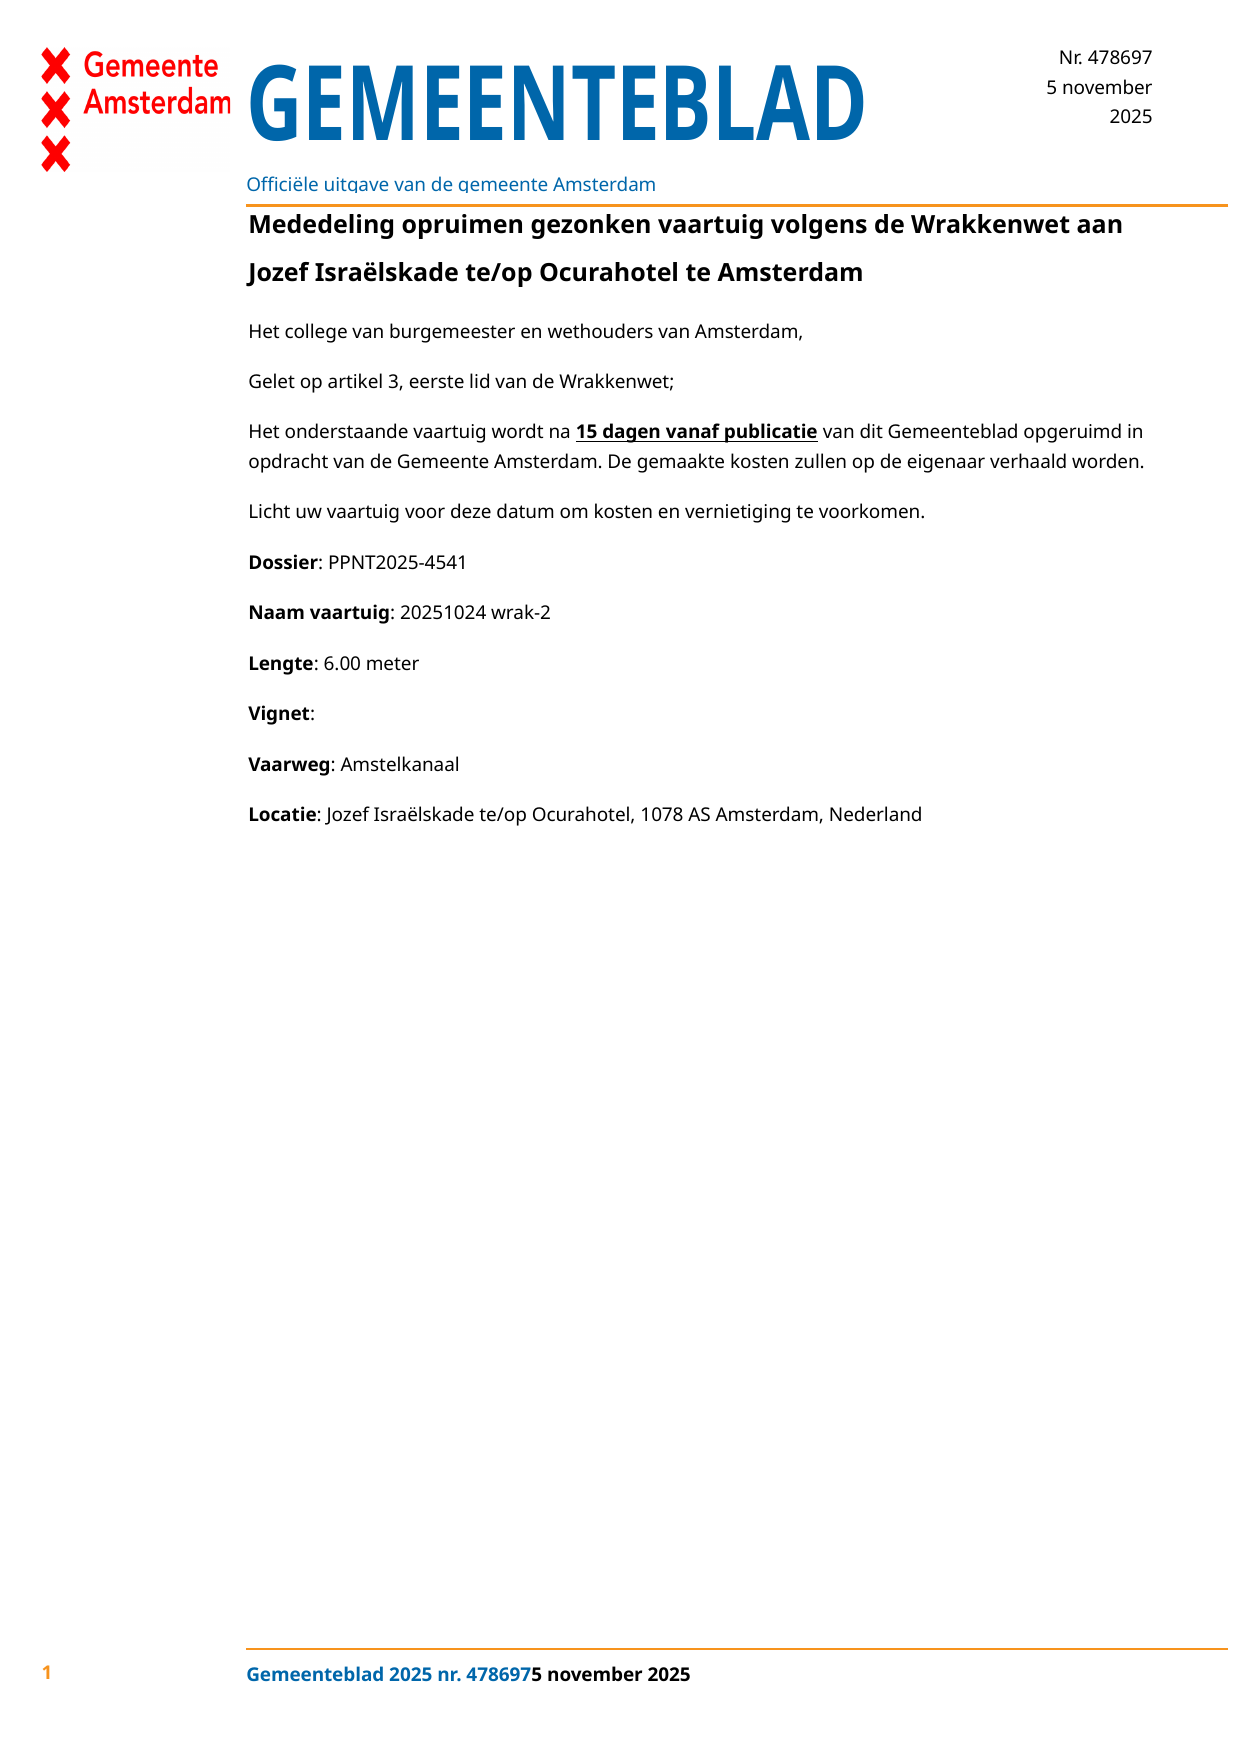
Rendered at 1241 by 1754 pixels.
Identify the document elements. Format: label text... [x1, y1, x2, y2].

text Het college van burgemeester en wethouders van Amsterdam, [248, 318, 1152, 344]
picture [41, 47, 231, 172]
text Het onderstaande vaartuig wordt na 15 dagen vanaf publicatie van dit Gemeenteblad opgeruimd in opdracht van de Gemeente Amsterdam. De gemaakte kosten zullen op de eigenaar verhaald worden. [248, 419, 1152, 474]
text Vignet: [248, 700, 1152, 726]
text Mededeling opruimen gezonken vaartuig volgens de Wrakkenwet aan Jozef Israëlskade te/op Ocurahotel te Amsterdam [248, 207, 1152, 288]
text Gelet op artikel 3, eerste lid van de Wrakkenwet; [248, 368, 1152, 394]
text Vaarweg: Amstelkanaal [248, 751, 1152, 777]
text Locatie: Jozef Israëlskade te/op Ocurahotel, 1078 AS Amsterdam, Nederland [248, 801, 1152, 827]
text Lengte: 6.00 meter [248, 650, 1152, 676]
text Licht uw vaartuig voor deze datum om kosten en vernietiging te voorkomen. [248, 499, 1152, 524]
text Dossier: PPNT2025-4541 [248, 549, 1152, 575]
text Naam vaartuig: 20251024 wrak-2 [248, 599, 1152, 625]
